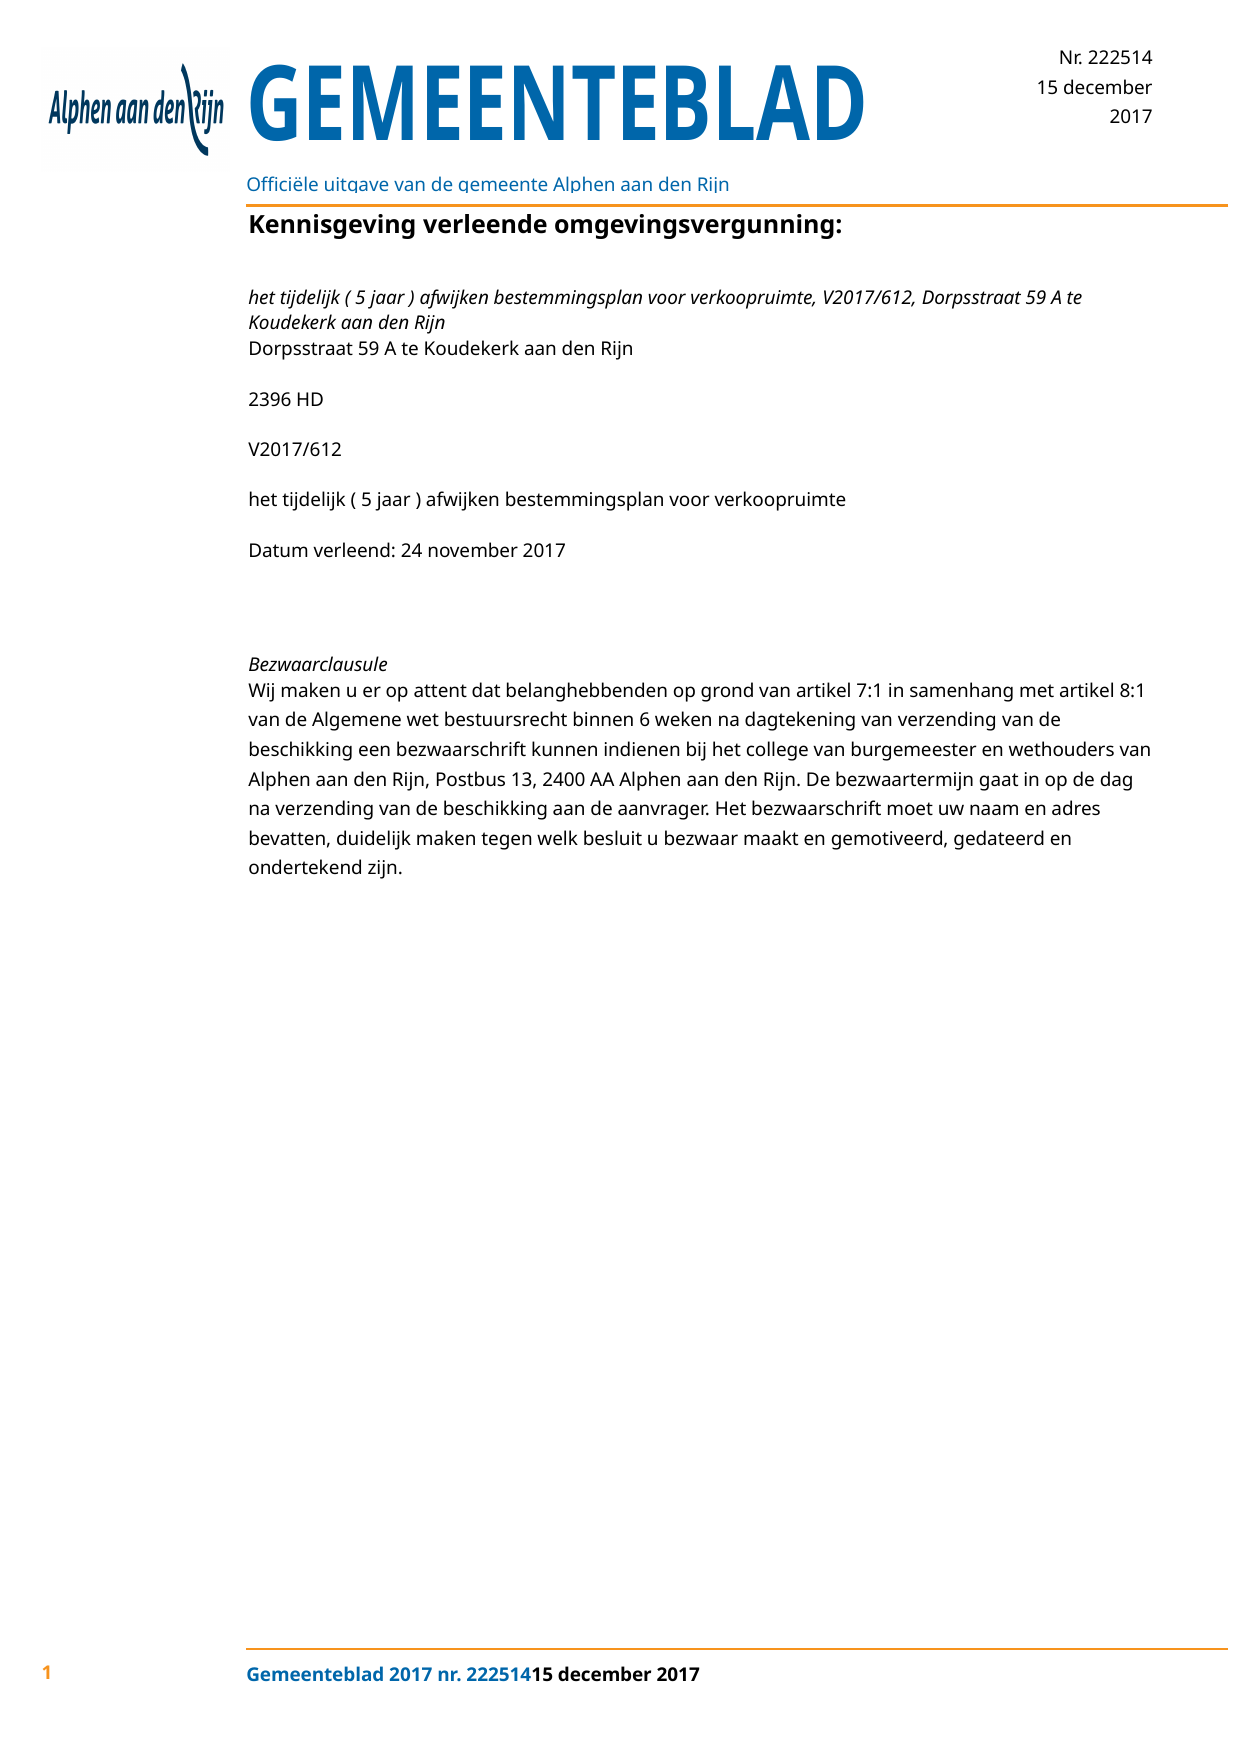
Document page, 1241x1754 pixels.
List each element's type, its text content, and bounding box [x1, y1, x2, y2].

picture [41, 47, 231, 172]
text 2396 HD [248, 386, 1152, 411]
text Kennisgeving verleende omgevingsvergunning: [248, 207, 1152, 241]
text Datum verleend: 24 november 2017 [248, 537, 1152, 563]
text het tijdelijk ( 5 jaar ) afwijken bestemmingsplan voor verkoopruimte [248, 487, 1152, 512]
text Bezwaarclausule [248, 651, 1152, 677]
text Wij maken u er op attent dat belanghebbenden op grond van artikel 7:1 in samenhang met artikel 8:1 van de Algemene wet bestuursrecht binnen 6 weken na dagtekening van verzending van de beschikking een bezwaarschrift kunnen indienen bij het college van burgemeester en wethouders van Alphen aan den Rijn, Postbus 13, 2400 AA Alphen aan den Rijn. De bezwaartermijn gaat in op de dag na verzending van de beschikking aan de aanvrager. Het bezwaarschrift moet uw naam en adres bevatten, duidelijk maken tegen welk besluit u bezwaar maakt en gemotiveerd, gedateerd en ondertekend zijn. [248, 677, 1152, 880]
text V2017/612 [248, 436, 1152, 462]
text het tijdelijk ( 5 jaar ) afwijken bestemmingsplan voor verkoopruimte, V2017/612, Dorpsstraat 59 A te Koudekerk aan den Rijn [248, 284, 1152, 335]
text Dorpsstraat 59 A te Koudekerk aan den Rijn [248, 335, 1152, 361]
